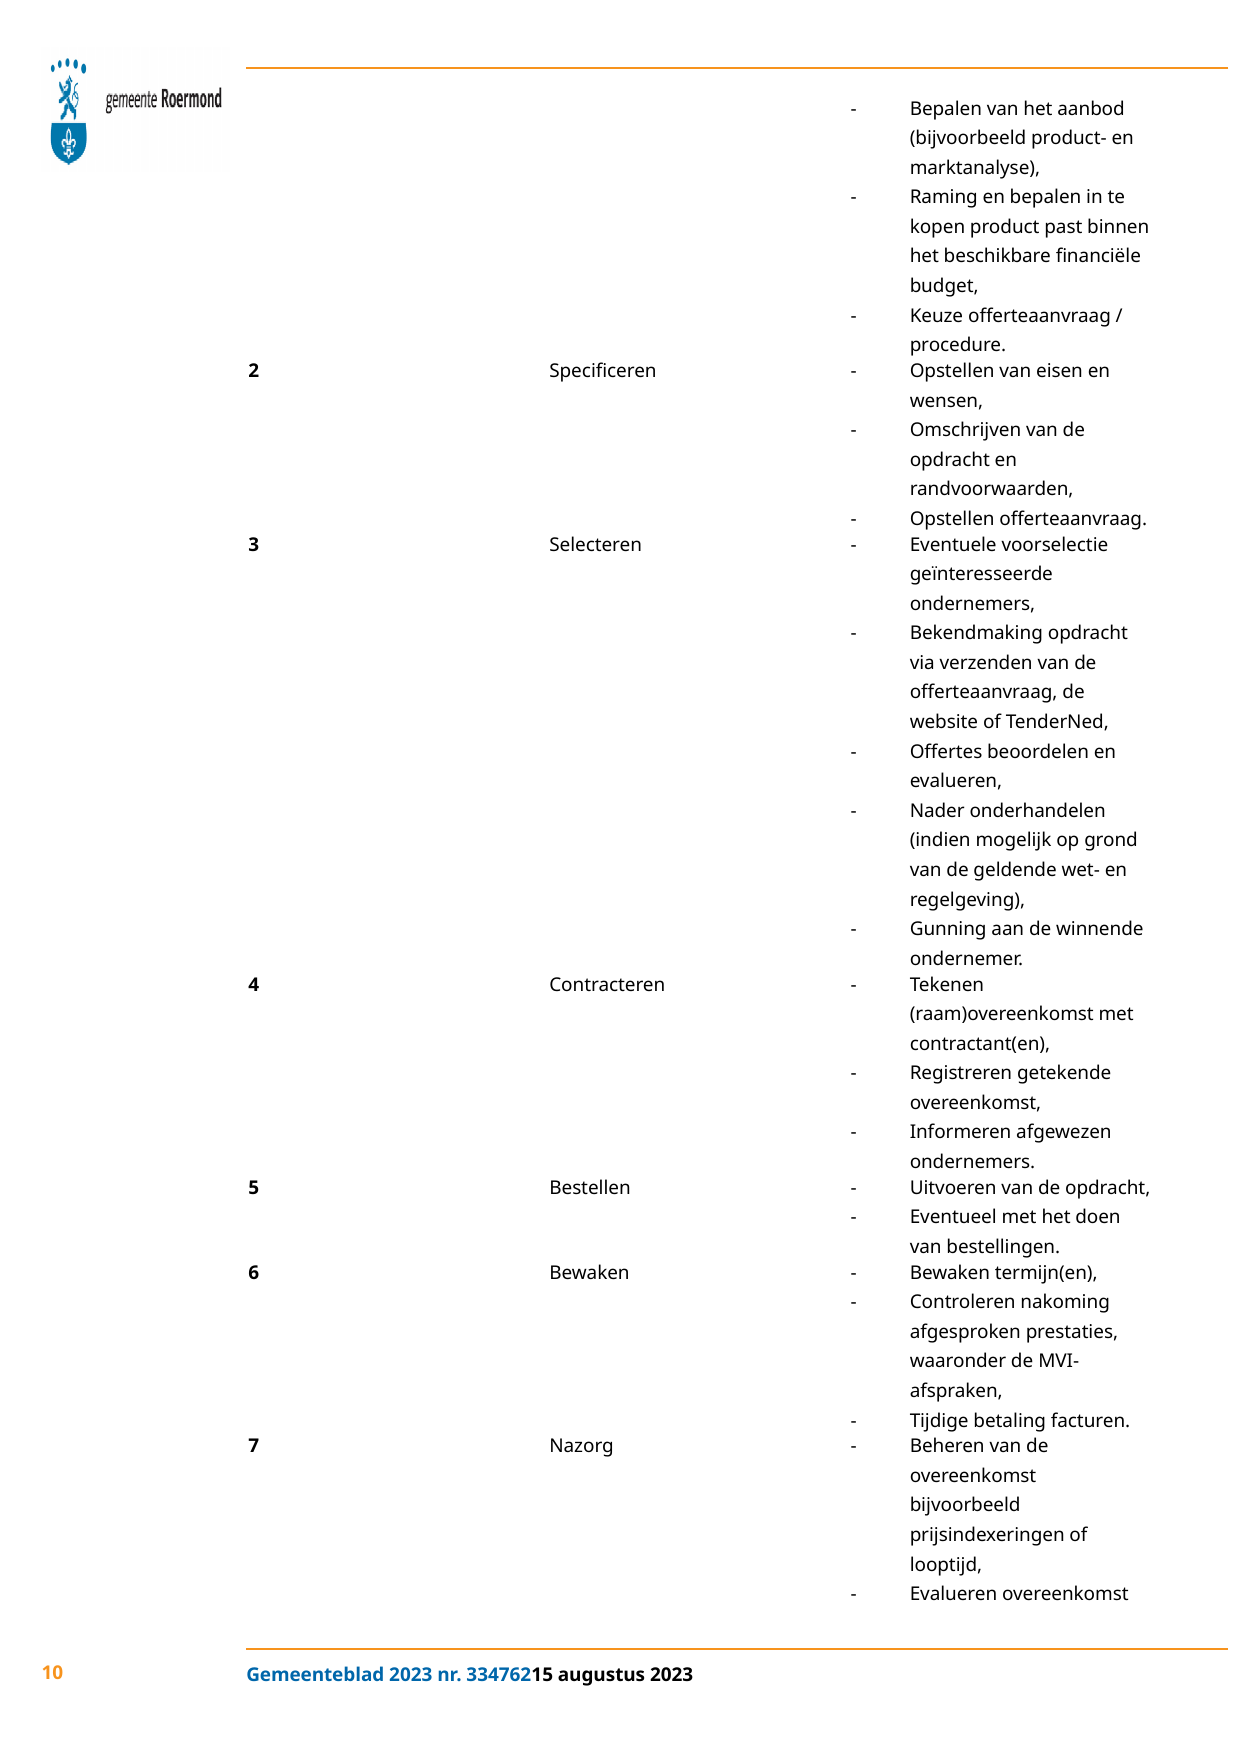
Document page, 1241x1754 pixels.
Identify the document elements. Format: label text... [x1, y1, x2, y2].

table_cell 3 [248, 531, 549, 971]
table_cell 5 [248, 1174, 549, 1259]
table_cell 2 [248, 357, 549, 531]
table_cell Opstellen van eisen en wensen, Omschrijven van de opdracht en randvoorwaarden, Opstellen offerteaanvraag. [850, 357, 1152, 531]
table_cell Beheren van de overeenkomst bijvoorbeeld prijsindexeringen of looptijd, Evalueren overeenkomst [850, 1433, 1152, 1606]
table_cell [549, 95, 850, 357]
table_cell Selecteren [549, 531, 850, 971]
table_cell Nazorg [549, 1433, 850, 1606]
table_cell Eventuele voorselectie geïnteresseerde ondernemers, Bekendmaking opdracht via verzenden van de offerteaanvraag, de website of TenderNed, Offertes beoordelen en evalueren, Nader onderhandelen (indien mogelijk op grond van de geldende wet- en regelgeving), Gunning aan de winnende ondernemer. [850, 531, 1152, 971]
table_cell 4 [248, 971, 549, 1174]
table_cell Contracteren [549, 971, 850, 1174]
table_cell 7 [248, 1433, 549, 1606]
table_cell Bestellen [549, 1174, 850, 1259]
table_cell Tekenen (raam)overeenkomst met contractant(en), Registreren getekende overeenkomst, Informeren afgewezen ondernemers. [850, 971, 1152, 1174]
table_cell Bewaken [549, 1259, 850, 1432]
table_cell Uitvoeren van de opdracht, Eventueel met het doen van bestellingen. [850, 1174, 1152, 1259]
table_cell Specificeren [549, 357, 850, 531]
table_cell Bepalen van het aanbod (bijvoorbeeld product- en marktanalyse), Raming en bepalen in te kopen product past binnen het beschikbare financiële budget, Keuze offerteaanvraag / procedure. [850, 95, 1152, 357]
table_cell [248, 95, 549, 357]
table_cell 6 [248, 1259, 549, 1432]
picture [41, 47, 231, 172]
table_cell Bewaken termijn(en), Controleren nakoming afgesproken prestaties, waaronder de MVI-afspraken, Tijdige betaling facturen. [850, 1259, 1152, 1432]
